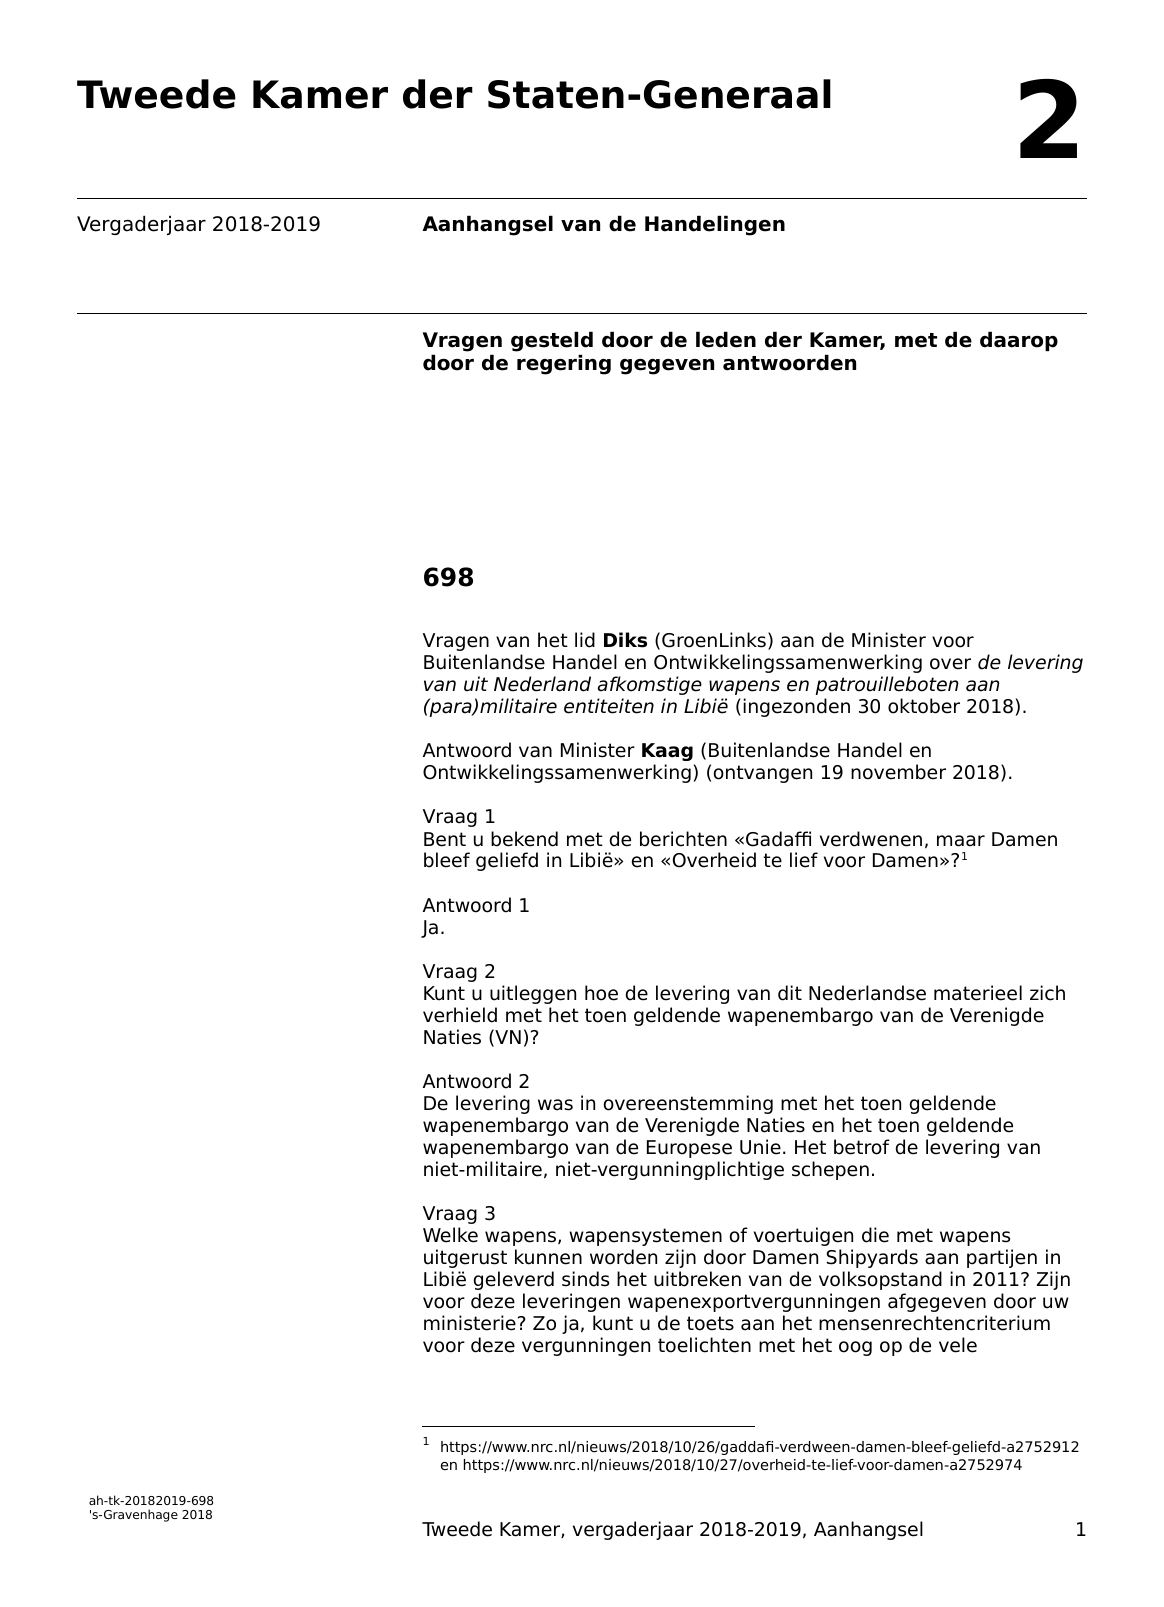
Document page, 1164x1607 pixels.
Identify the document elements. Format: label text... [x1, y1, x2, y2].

text 's-Gravenhage 2018 [88, 1508, 323, 1522]
text Ja. [422, 917, 1087, 938]
text 698 [422, 563, 1087, 592]
table_cell Vergaderjaar 2018-2019 [77, 199, 422, 313]
text Vraag 2 [422, 961, 1087, 983]
text Vraag 1 [422, 806, 1087, 828]
text https://www.nrc.nl/nieuws/2018/10/26/gaddafi-verdween-damen-bleef-geliefd-a2752912 en https://www.nrc.nl/nieuws/2018/10/27/overheid-te-lief-voor-damen-a2752974 [422, 1435, 1087, 1474]
table_header 2 [886, 59, 1087, 198]
text Antwoord 2 [422, 1071, 1087, 1093]
text Vraag 3 [422, 1203, 1087, 1225]
table_cell [77, 314, 422, 375]
text Bent u bekend met de berichten «Gadaffi verdwenen, maar Damen bleef geliefd in Libië» en «Overheid te lief voor Damen»? [422, 828, 1087, 872]
text Antwoord van Minister Kaag (Buitenlandse Handel en Ontwikkelingssamenwerking) (ontvangen 19 november 2018). [422, 740, 1087, 784]
text Antwoord 1 [422, 894, 1087, 917]
text Welke wapens, wapensystemen of voertuigen die met wapens uitgerust kunnen worden zijn door Damen Shipyards aan partijen in Libië geleverd sinds het uitbreken van de volksopstand in 2011? Zijn voor deze leveringen wapenexportvergunningen afgegeven door uw ministerie? Zo ja, kunt u de toets aan het mensenrechtencriterium voor deze vergunningen toelichten met het oog op de vele [422, 1225, 1087, 1357]
table_cell Vragen gesteld door de leden der Kamer, met de daarop door de regering gegeven antwoorden [422, 314, 1087, 375]
text Vragen van het lid Diks (GroenLinks) aan de Minister voor Buitenlandse Handel en Ontwikkelingssamenwerking over de levering van uit Nederland afkomstige wapens en patrouilleboten aan (para)militaire entiteiten in Libië (ingezonden 30 oktober 2018). [422, 630, 1087, 718]
text De levering was in overeenstemming met het toen geldende wapenembargo van de Verenigde Naties en het toen geldende wapenembargo van de Europese Unie. Het betrof de levering van niet-militaire, niet-vergunningplichtige schepen. [422, 1093, 1087, 1181]
table_header Tweede Kamer der Staten-Generaal [77, 59, 886, 198]
table_cell Aanhangsel van de Handelingen [422, 199, 1087, 313]
text Kunt u uitleggen hoe de levering van dit Nederlandse materieel zich verhield met het toen geldende wapenembargo van de Verenigde Naties (VN)? [422, 983, 1087, 1049]
text ah-tk-20182019-698 [88, 1494, 323, 1508]
